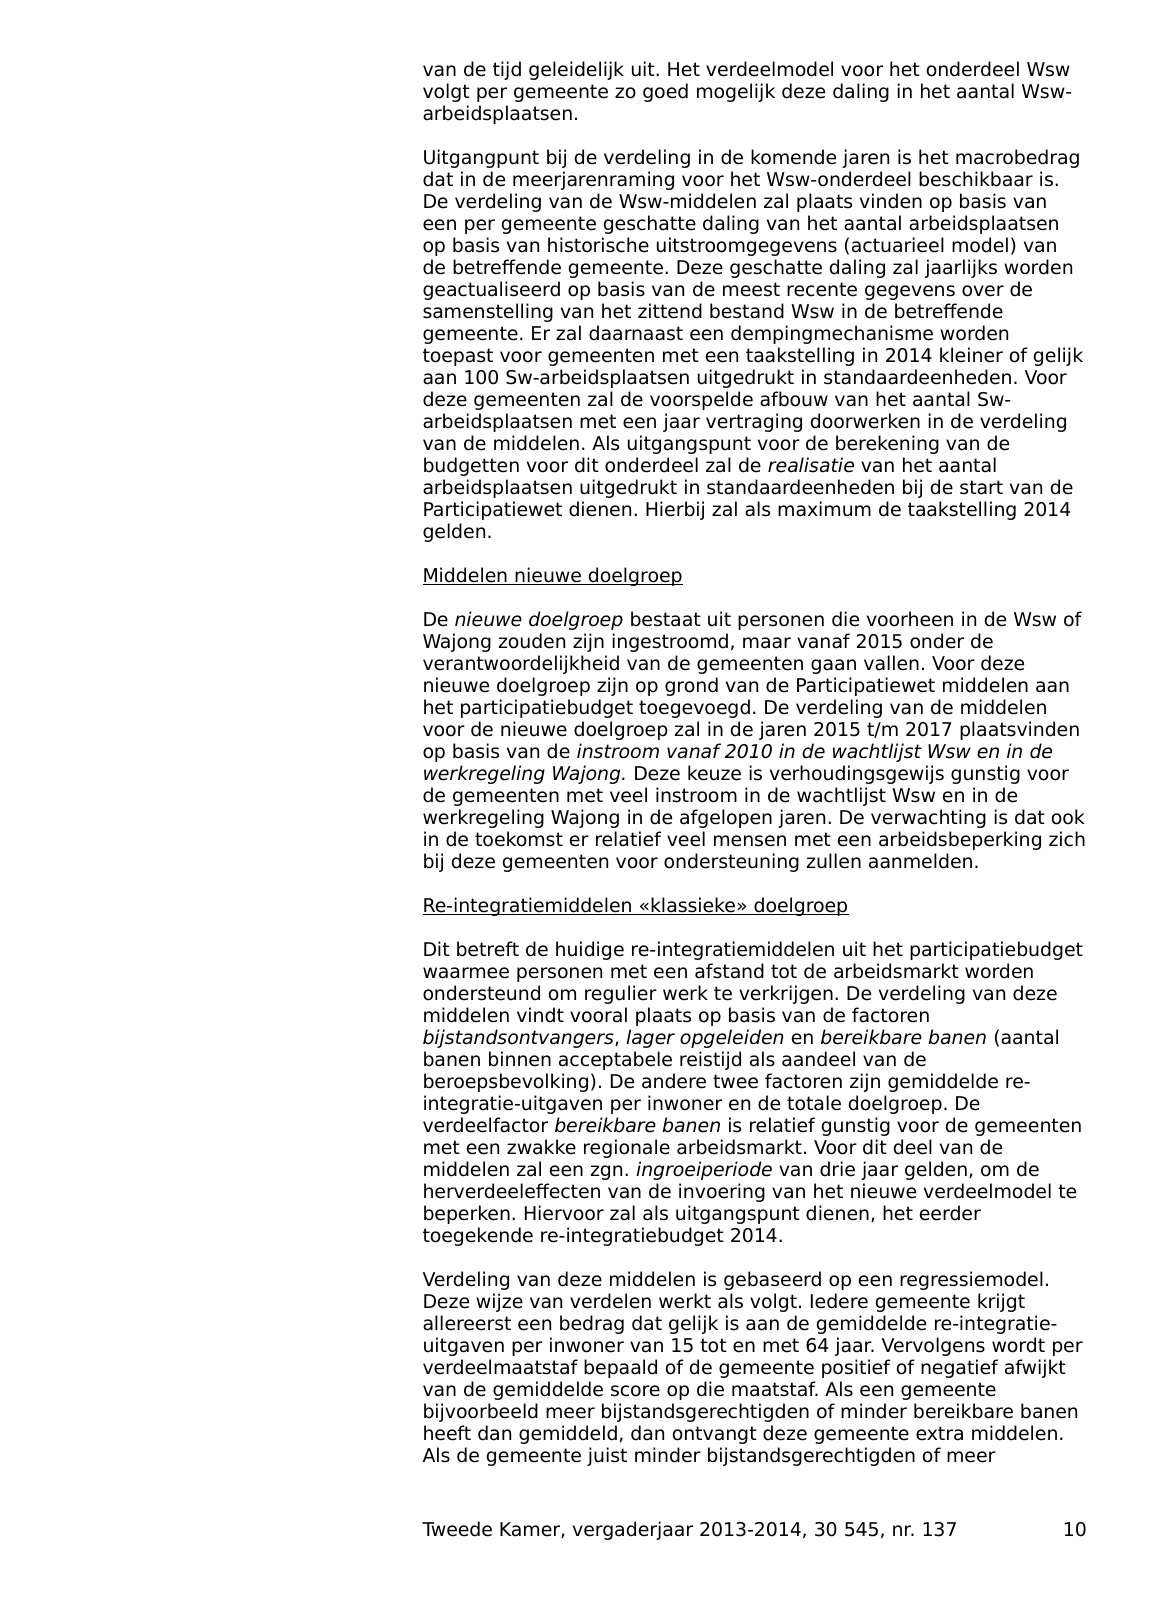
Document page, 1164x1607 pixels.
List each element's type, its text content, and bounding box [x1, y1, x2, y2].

text De nieuwe doelgroep bestaat uit personen die voorheen in de Wsw of Wajong zouden zijn ingestroomd, maar vanaf 2015 onder de verantwoordelijkheid van de gemeenten gaan vallen. Voor deze nieuwe doelgroep zijn op grond van de Participatiewet middelen aan het participatiebudget toegevoegd. De verdeling van de middelen voor de nieuwe doelgroep zal in de jaren 2015 t/m 2017 plaatsvinden op basis van de instroom vanaf 2010 in de wachtlijst Wsw en in de werkregeling Wajong. Deze keuze is verhoudingsgewijs gunstig voor de gemeenten met veel instroom in de wachtlijst Wsw en in de werkregeling Wajong in de afgelopen jaren. De verwachting is dat ook in de toekomst er relatief veel mensen met een arbeidsbeperking zich bij deze gemeenten voor ondersteuning zullen aanmelden. [422, 609, 1087, 873]
text Dit betreft de huidige re-integratiemiddelen uit het participatiebudget waarmee personen met een afstand tot de arbeidsmarkt worden ondersteund om regulier werk te verkrijgen. De verdeling van deze middelen vindt vooral plaats op basis van de factoren bijstandsontvangers, lager opgeleiden en bereikbare banen (aantal banen binnen acceptabele reistijd als aandeel van de beroepsbevolking). De andere twee factoren zijn gemiddelde re-integratie-uitgaven per inwoner en de totale doelgroep. De verdeelfactor bereikbare banen is relatief gunstig voor de gemeenten met een zwakke regionale arbeidsmarkt. Voor dit deel van de middelen zal een zgn. ingroeiperiode van drie jaar gelden, om de herverdeeleffecten van de invoering van het nieuwe verdeelmodel te beperken. Hiervoor zal als uitgangspunt dienen, het eerder toegekende re-integratiebudget 2014. [422, 939, 1087, 1247]
text van de tijd geleidelijk uit. Het verdeelmodel voor het onderdeel Wsw volgt per gemeente zo goed mogelijk deze daling in het aantal Wsw-arbeidsplaatsen. [422, 59, 1087, 125]
subtitle Re-integratiemiddelen «klassieke» doelgroep [422, 895, 1087, 917]
text Uitgangpunt bij de verdeling in de komende jaren is het macrobedrag dat in de meerjarenraming voor het Wsw-onderdeel beschikbaar is. De verdeling van de Wsw-middelen zal plaats vinden op basis van een per gemeente geschatte daling van het aantal arbeidsplaatsen op basis van historische uitstroomgegevens (actuarieel model) van de betreffende gemeente. Deze geschatte daling zal jaarlijks worden geactualiseerd op basis van de meest recente gegevens over de samenstelling van het zittend bestand Wsw in de betreffende gemeente. Er zal daarnaast een dempingmechanisme worden toepast voor gemeenten met een taakstelling in 2014 kleiner of gelijk aan 100 Sw-arbeidsplaatsen uitgedrukt in standaardeenheden. Voor deze gemeenten zal de voorspelde afbouw van het aantal Sw-arbeidsplaatsen met een jaar vertraging doorwerken in de verdeling van de middelen. Als uitgangspunt voor de berekening van de budgetten voor dit onderdeel zal de realisatie van het aantal arbeidsplaatsen uitgedrukt in standaardeenheden bij de start van de Participatiewet dienen. Hierbij zal als maximum de taakstelling 2014 gelden. [422, 147, 1087, 543]
subtitle Middelen nieuwe doelgroep [422, 565, 1087, 587]
text Verdeling van deze middelen is gebaseerd op een regressiemodel. Deze wijze van verdelen werkt als volgt. Iedere gemeente krijgt allereerst een bedrag dat gelijk is aan de gemiddelde re-integratie-uitgaven per inwoner van 15 tot en met 64 jaar. Vervolgens wordt per verdeelmaatstaf bepaald of de gemeente positief of negatief afwijkt van de gemiddelde score op die maatstaf. Als een gemeente bijvoorbeeld meer bijstandsgerechtigden of minder bereikbare banen heeft dan gemiddeld, dan ontvangt deze gemeente extra middelen. Als de gemeente juist minder bijstandsgerechtigden of meer [422, 1269, 1087, 1467]
